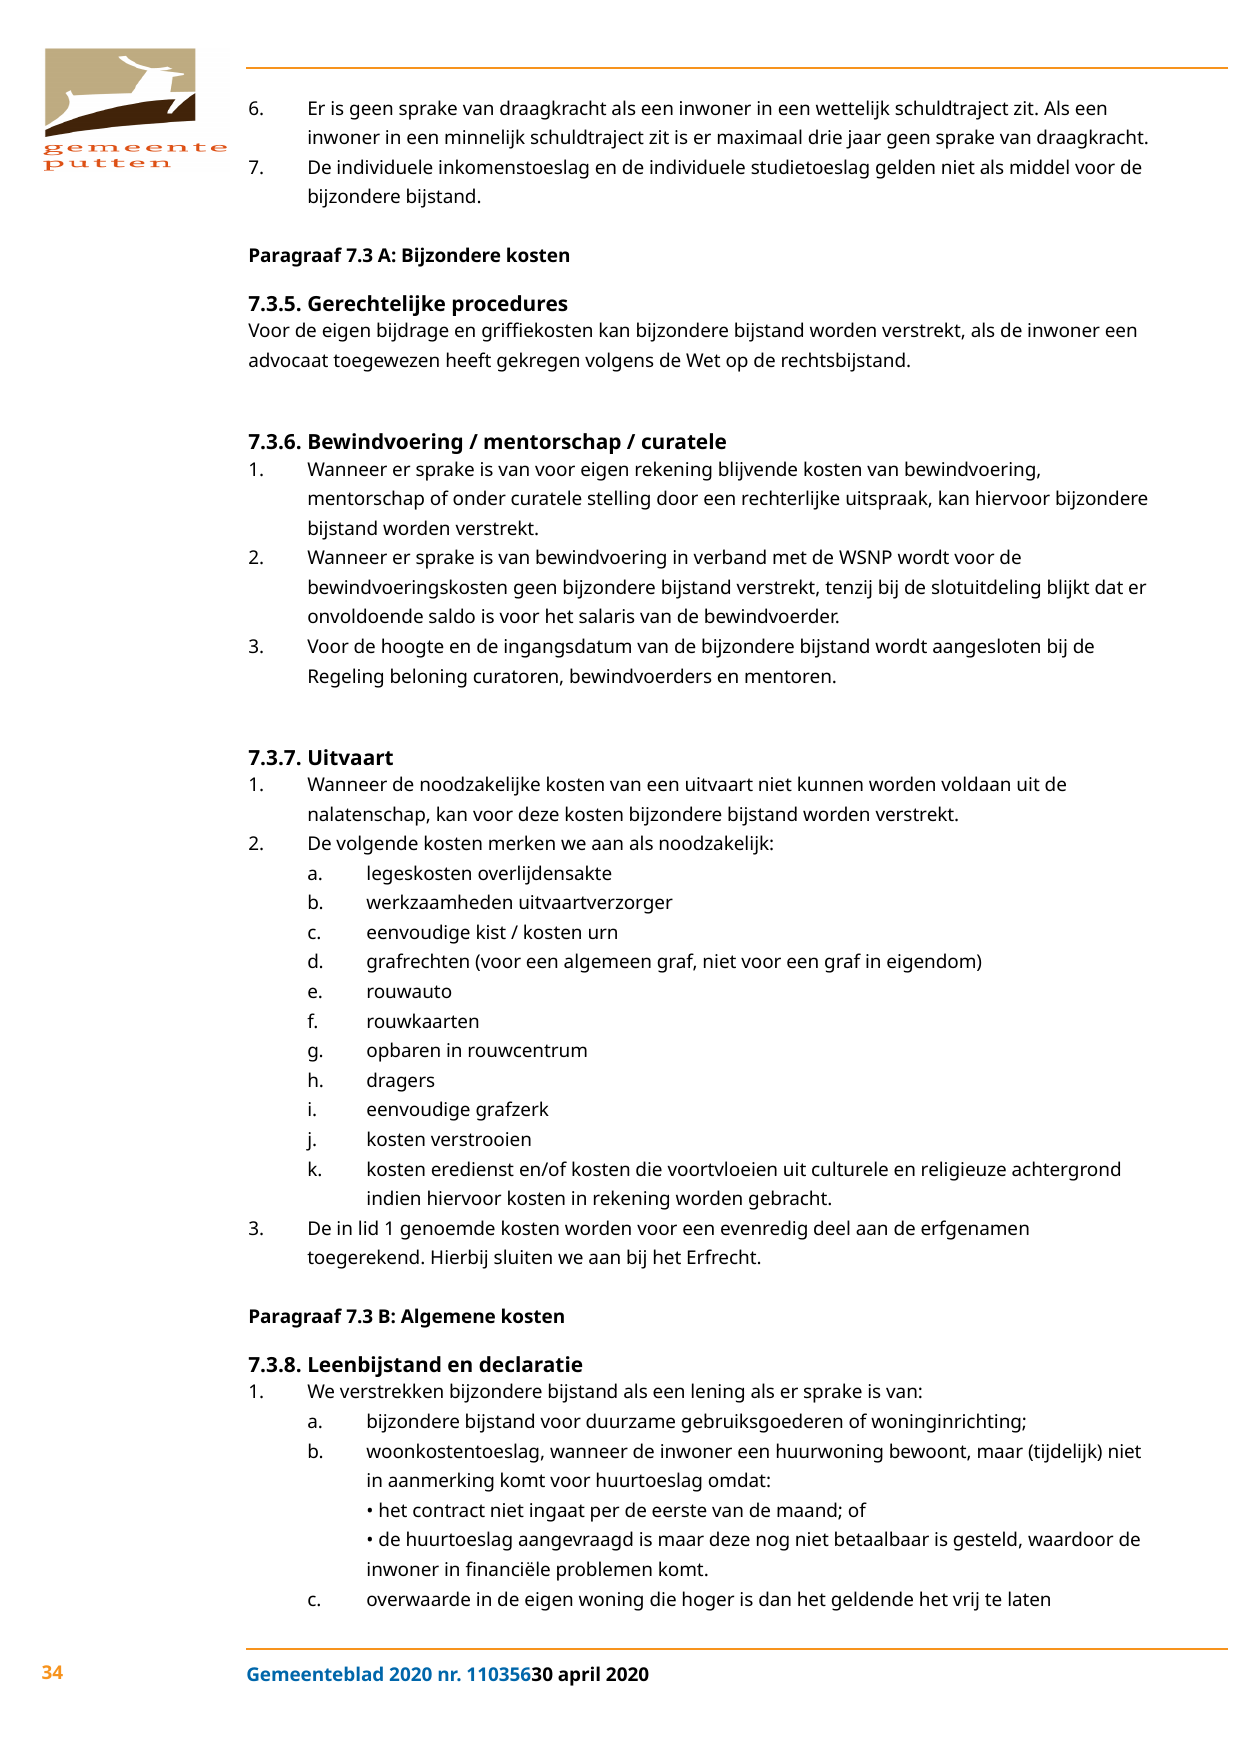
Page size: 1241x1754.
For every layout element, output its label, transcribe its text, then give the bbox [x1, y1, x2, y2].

list eenvoudige grafzerk [307, 1097, 1152, 1122]
list werkzaamheden uitvaartverzorger [307, 889, 1152, 915]
list kosten eredienst en/of kosten die voortvloeien uit culturele en religieuze achtergrond indien hiervoor kosten in rekening worden gebracht. [307, 1156, 1152, 1211]
text Voor de eigen bijdrage en griffiekosten kan bijzondere bijstand worden verstrekt, als de inwoner een advocaat toegewezen heeft gekregen volgens de Wet op de rechtsbijstand. [248, 318, 1152, 373]
list woonkostentoeslag, wanneer de inwoner een huurwoning bewoont, maar (tijdelijk) niet in aanmerking komt voor huurtoeslag omdat: [307, 1438, 1152, 1493]
list kosten verstrooien [307, 1126, 1152, 1152]
list eenvoudige kist / kosten urn [307, 919, 1152, 945]
text Paragraaf 7.3 B: Algemene kosten [248, 1304, 1152, 1329]
list grafrechten (voor een algemeen graf, niet voor een graf in eigendom) [307, 949, 1152, 974]
list rouwauto [307, 978, 1152, 1004]
list De volgende kosten merken we aan als noodzakelijk: [248, 830, 1152, 856]
text 7.3.5. Gerechtelijke procedures [248, 289, 1152, 318]
list Er is geen sprake van draagkracht als een inwoner in een wettelijk schuldtraject zit. Als een inwoner in een minnelijk schuldtraject zit is er maximaal drie jaar geen sprake van draagkracht. [248, 95, 1152, 150]
text 7.3.7. Uitvaart [248, 743, 1152, 771]
list dragers [307, 1067, 1152, 1093]
list Voor de hoogte en de ingangsdatum van de bijzondere bijstand wordt aangesloten bij de Regeling beloning curatoren, bewindvoerders en mentoren. [248, 633, 1152, 688]
list De individuele inkomenstoeslag en de individuele studietoeslag gelden niet als middel voor de bijzondere bijstand. [248, 154, 1152, 209]
list rouwkaarten [307, 1008, 1152, 1034]
text Paragraaf 7.3 A: Bijzondere kosten [248, 243, 1152, 268]
list Wanneer de noodzakelijke kosten van een uitvaart niet kunnen worden voldaan uit de nalatenschap, kan voor deze kosten bijzondere bijstand worden verstrekt. [248, 771, 1152, 827]
list Wanneer er sprake is van bewindvoering in verband met de WSNP wordt voor de bewindvoeringskosten geen bijzondere bijstand verstrekt, tenzij bij de slotuitdeling blijkt dat er onvoldoende saldo is voor het salaris van de bewindvoerder. [248, 544, 1152, 629]
list We verstrekken bijzondere bijstand als een lening als er sprake is van: [248, 1379, 1152, 1404]
text 7.3.8. Leenbijstand en declaratie [248, 1350, 1152, 1379]
list De in lid 1 genoemde kosten worden voor een evenredig deel aan de erfgenamen toegerekend. Hierbij sluiten we aan bij het Erfrecht. [248, 1215, 1152, 1270]
picture [41, 47, 231, 172]
list Wanneer er sprake is van voor eigen rekening blijvende kosten van bewindvoering, mentorschap of onder curatele stelling door een rechterlijke uitspraak, kan hiervoor bijzondere bijstand worden verstrekt. [248, 456, 1152, 541]
list overwaarde in de eigen woning die hoger is dan het geldende het vrij te laten [307, 1586, 1152, 1612]
text 7.3.6. Bewindvoering / mentorschap / curatele [248, 427, 1152, 456]
list legeskosten overlijdensakte [307, 860, 1152, 886]
list opbaren in rouwcentrum [307, 1037, 1152, 1063]
list • de huurtoeslag aangevraagd is maar deze nog niet betaalbaar is gesteld, waardoor de inwoner in financiële problemen komt. [307, 1527, 1152, 1582]
list bijzondere bijstand voor duurzame gebruiksgoederen of woninginrichting; [307, 1408, 1152, 1434]
list • het contract niet ingaat per de eerste van de maand; of [307, 1497, 1152, 1523]
